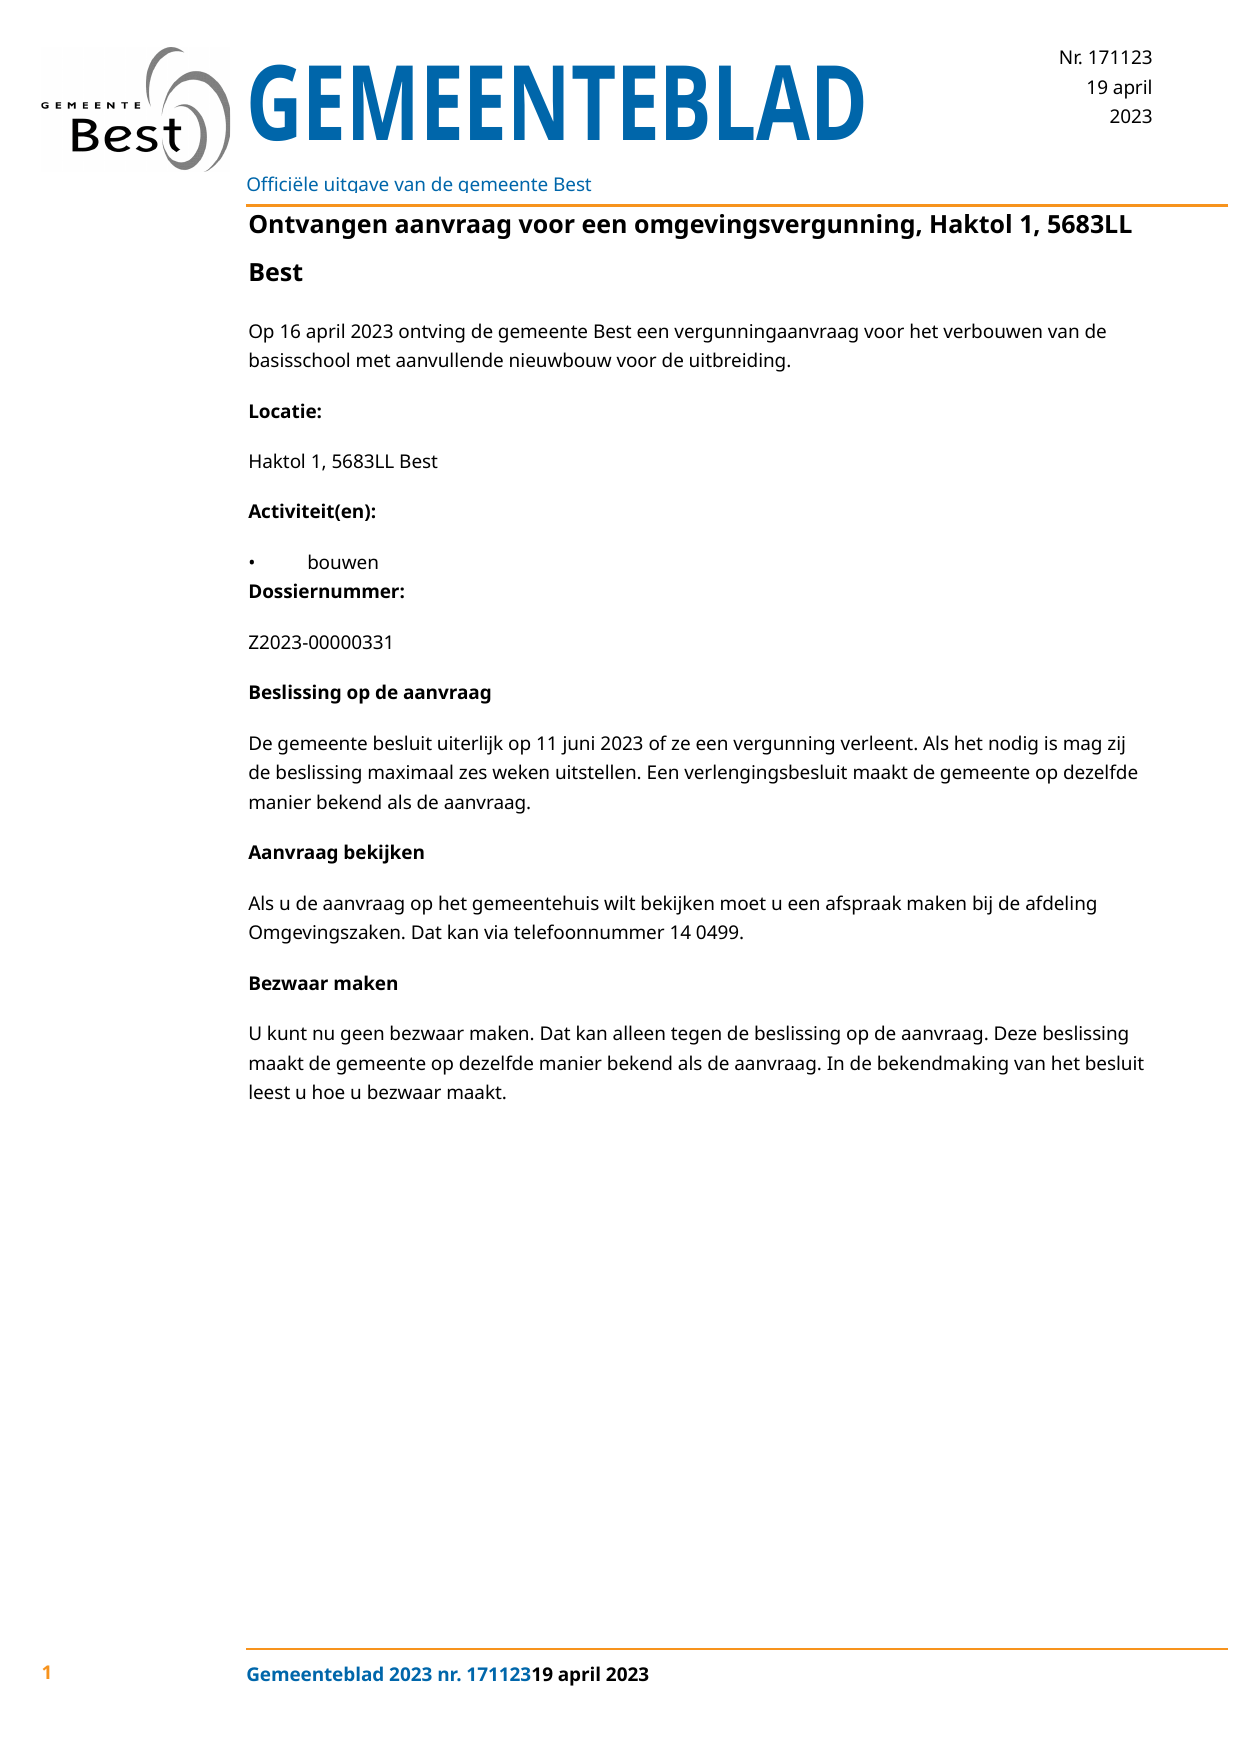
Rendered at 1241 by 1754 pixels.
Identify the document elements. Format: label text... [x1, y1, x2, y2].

list bouwen [248, 549, 1152, 575]
text Ontvangen aanvraag voor een omgevingsvergunning, Haktol 1, 5683LL Best [248, 207, 1152, 288]
picture [41, 47, 231, 172]
text Op 16 april 2023 ontving de gemeente Best een vergunningaanvraag voor het verbouwen van de basisschool met aanvullende nieuwbouw voor de uitbreiding. [248, 318, 1152, 373]
text Haktol 1, 5683LL Best [248, 448, 1152, 474]
text Activiteit(en): [248, 499, 1152, 524]
text Dossiernummer: [248, 579, 1152, 604]
text De gemeente besluit uiterlijk op 11 juni 2023 of ze een vergunning verleent. Als het nodig is mag zij de beslissing maximaal zes weken uitstellen. Een verlengingsbesluit maakt de gemeente op dezelfde manier bekend als de aanvraag. [248, 730, 1152, 815]
text Aanvraag bekijken [248, 839, 1152, 865]
text Bezwaar maken [248, 970, 1152, 996]
text Beslissing op de aanvraag [248, 679, 1152, 705]
text Locatie: [248, 398, 1152, 424]
text Als u de aanvraag op het gemeentehuis wilt bekijken moet u een afspraak maken bij de afdeling Omgevingszaken. Dat kan via telefoonnummer 14 0499. [248, 890, 1152, 945]
text U kunt nu geen bezwaar maken. Dat kan alleen tegen de beslissing op de aanvraag. Deze beslissing maakt de gemeente op dezelfde manier bekend als de aanvraag. In de bekendmaking van het besluit leest u hoe u bezwaar maakt. [248, 1020, 1152, 1105]
text Z2023-00000331 [248, 629, 1152, 655]
